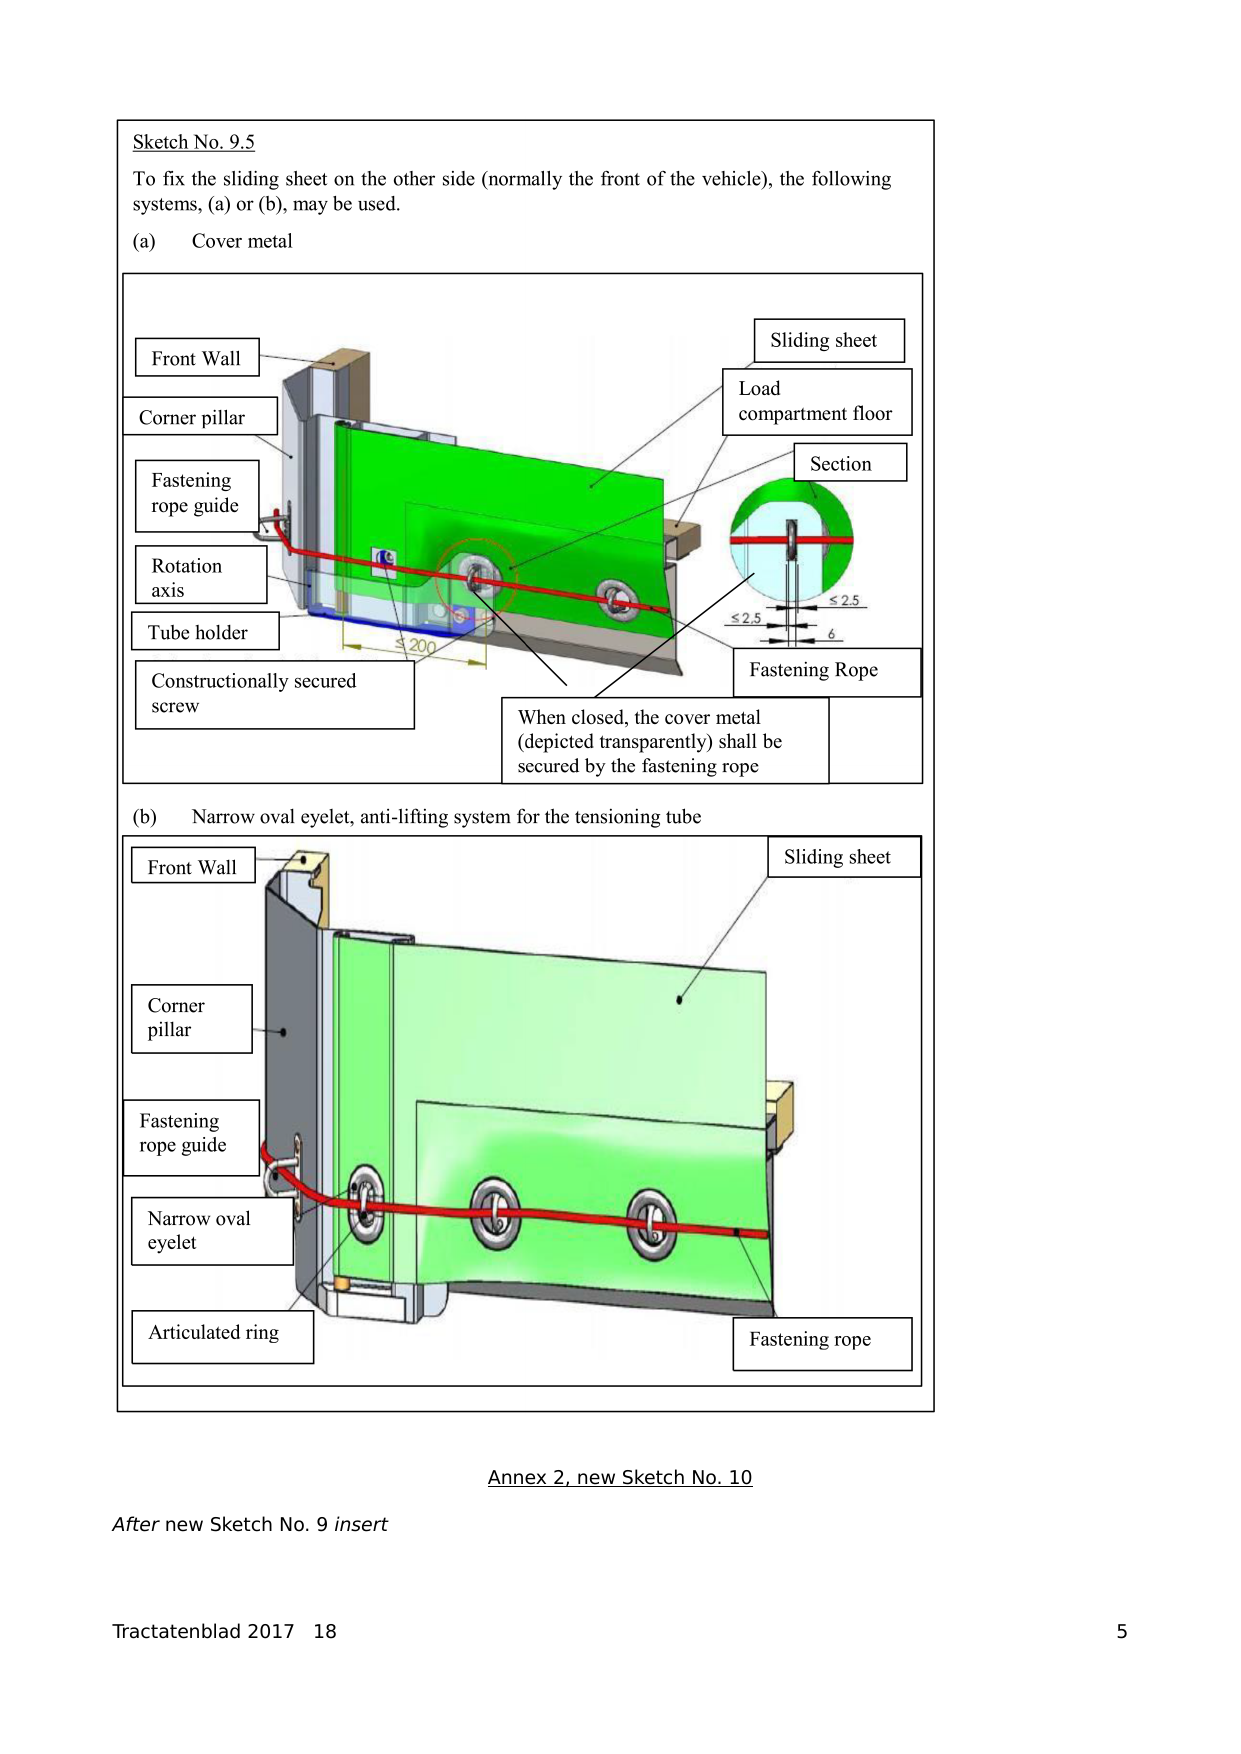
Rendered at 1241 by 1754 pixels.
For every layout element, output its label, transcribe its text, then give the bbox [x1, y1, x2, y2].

text After new Sketch No. 9 insert [112, 1514, 1128, 1536]
picture [112, 116, 939, 1416]
subtitle Annex 2, new Sketch No. 10 [112, 1467, 1128, 1489]
